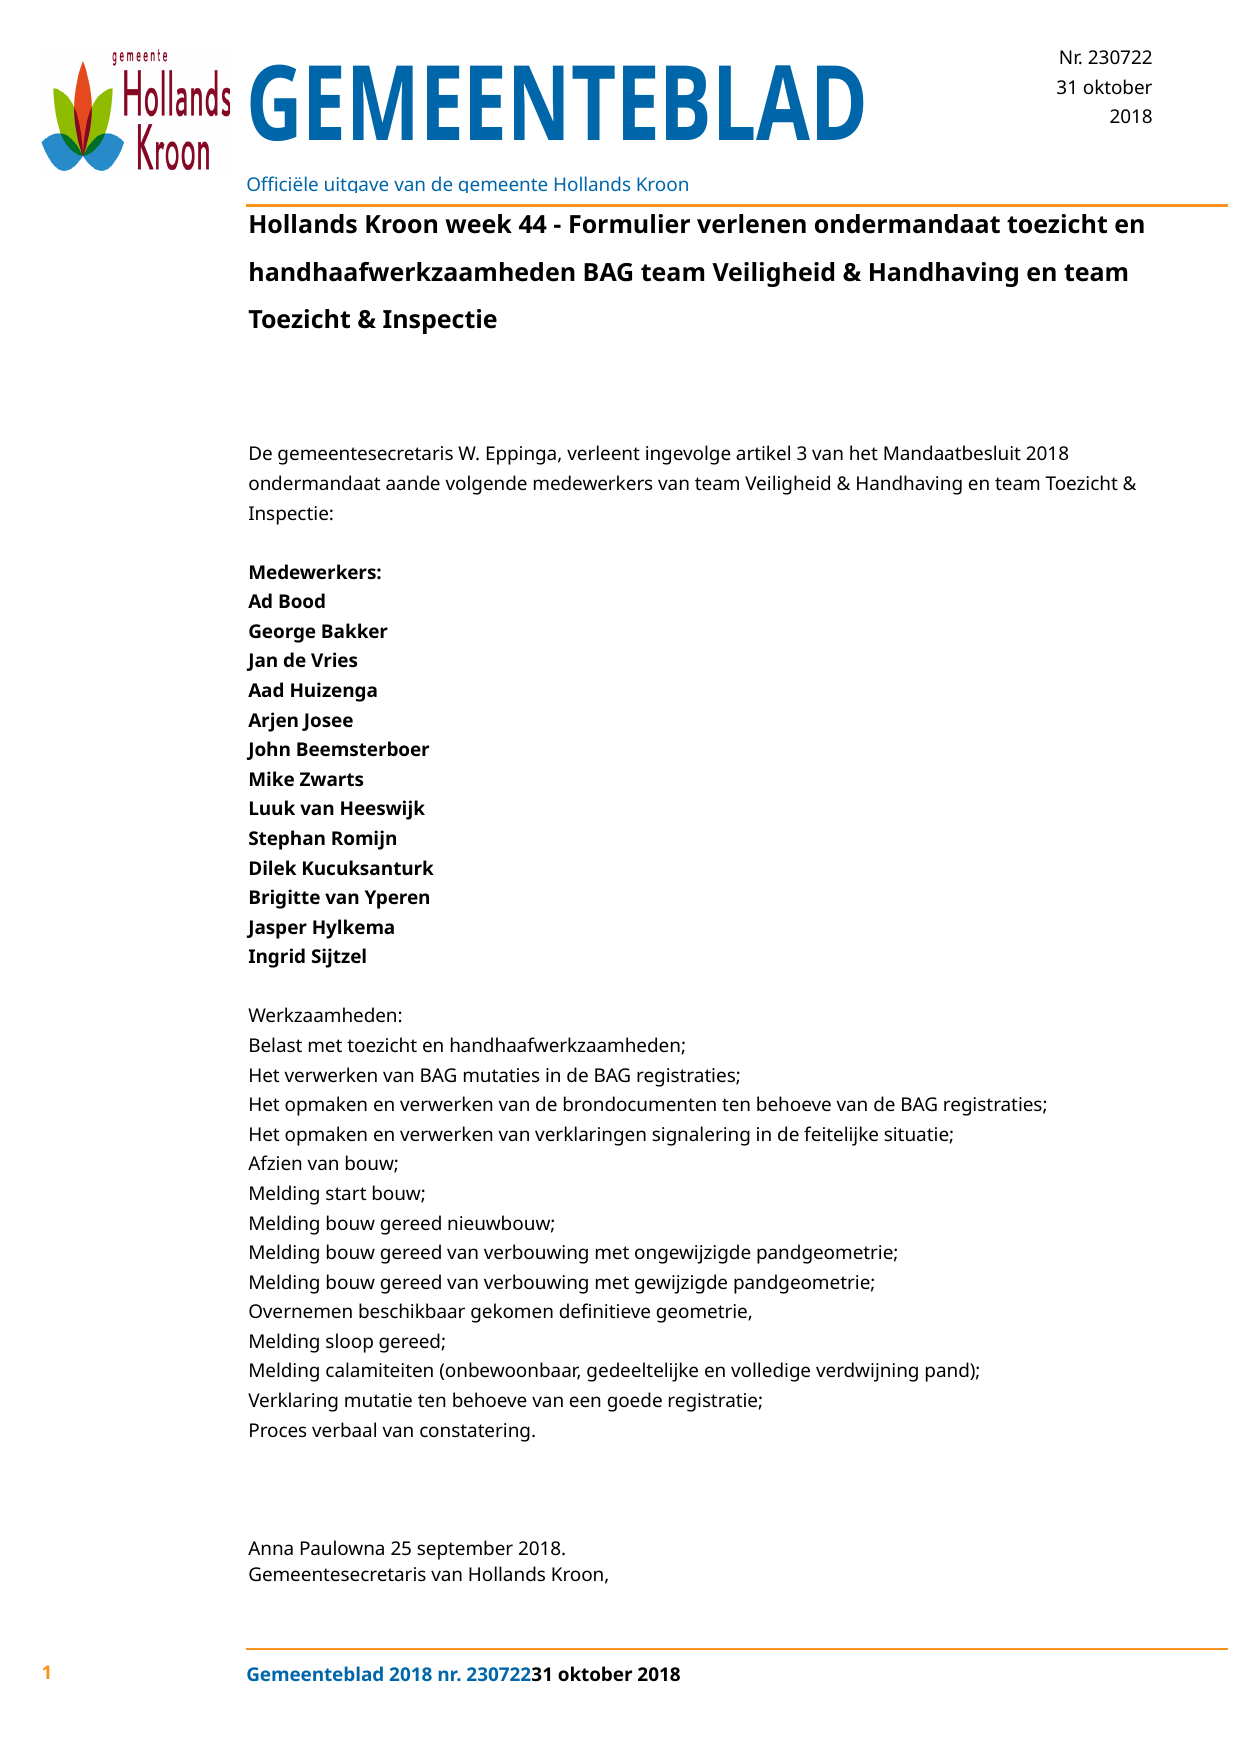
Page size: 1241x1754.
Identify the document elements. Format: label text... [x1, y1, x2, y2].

text Belast met toezicht en handhaafwerkzaamheden; [248, 1032, 1152, 1058]
text Melding sloop gereed; [248, 1328, 1152, 1354]
text Anna Paulowna 25 september 2018. [248, 1535, 1152, 1561]
text Melding bouw gereed van verbouwing met gewijzigde pandgeometrie; [248, 1269, 1152, 1294]
text Aad Huizenga [248, 677, 1152, 703]
text Proces verbaal van constatering. [248, 1417, 1152, 1442]
text Jan de Vries [248, 648, 1152, 673]
text Ad Bood [248, 588, 1152, 614]
text Arjen Josee [248, 707, 1152, 732]
text Brigitte van Yperen [248, 884, 1152, 910]
text Werkzaamheden: [248, 1003, 1152, 1028]
text John Beemsterboer [248, 736, 1152, 762]
text Het opmaken en verwerken van de brondocumenten ten behoeve van de BAG registraties; [248, 1091, 1152, 1117]
text Luuk van Heeswijk [248, 796, 1152, 821]
text De gemeentesecretaris W. Eppinga, verleent ingevolge artikel 3 van het Mandaatbesluit 2018 ondermandaat aande volgende medewerkers van team Veiligheid & Handhaving en team Toezicht & Inspectie: [248, 441, 1152, 525]
text Melding bouw gereed nieuwbouw; [248, 1210, 1152, 1235]
text Melding bouw gereed van verbouwing met ongewijzigde pandgeometrie; [248, 1239, 1152, 1265]
text Verklaring mutatie ten behoeve van een goede registratie; [248, 1387, 1152, 1413]
text Melding start bouw; [248, 1180, 1152, 1206]
text Mike Zwarts [248, 766, 1152, 792]
text Stephan Romijn [248, 825, 1152, 851]
text Medewerkers: [248, 559, 1152, 584]
text Melding calamiteiten (onbewoonbaar, gedeeltelijke en volledige verdwijning pand); [248, 1358, 1152, 1383]
text Hollands Kroon week 44 - Formulier verlenen ondermandaat toezicht en handhaafwerkzaamheden BAG team Veiligheid & Handhaving en team Toezicht & Inspectie [248, 207, 1152, 336]
text Het opmaken en verwerken van verklaringen signalering in de feitelijke situatie; [248, 1121, 1152, 1147]
text Jasper Hylkema [248, 914, 1152, 939]
text Het verwerken van BAG mutaties in de BAG registraties; [248, 1062, 1152, 1087]
text Overnemen beschikbaar gekomen definitieve geometrie, [248, 1298, 1152, 1324]
text Ingrid Sijtzel [248, 943, 1152, 969]
picture [41, 47, 231, 172]
text Gemeentesecretaris van Hollands Kroon, [248, 1561, 1152, 1587]
text George Bakker [248, 618, 1152, 644]
text Dilek Kucuksanturk [248, 855, 1152, 880]
text Afzien van bouw; [248, 1151, 1152, 1176]
